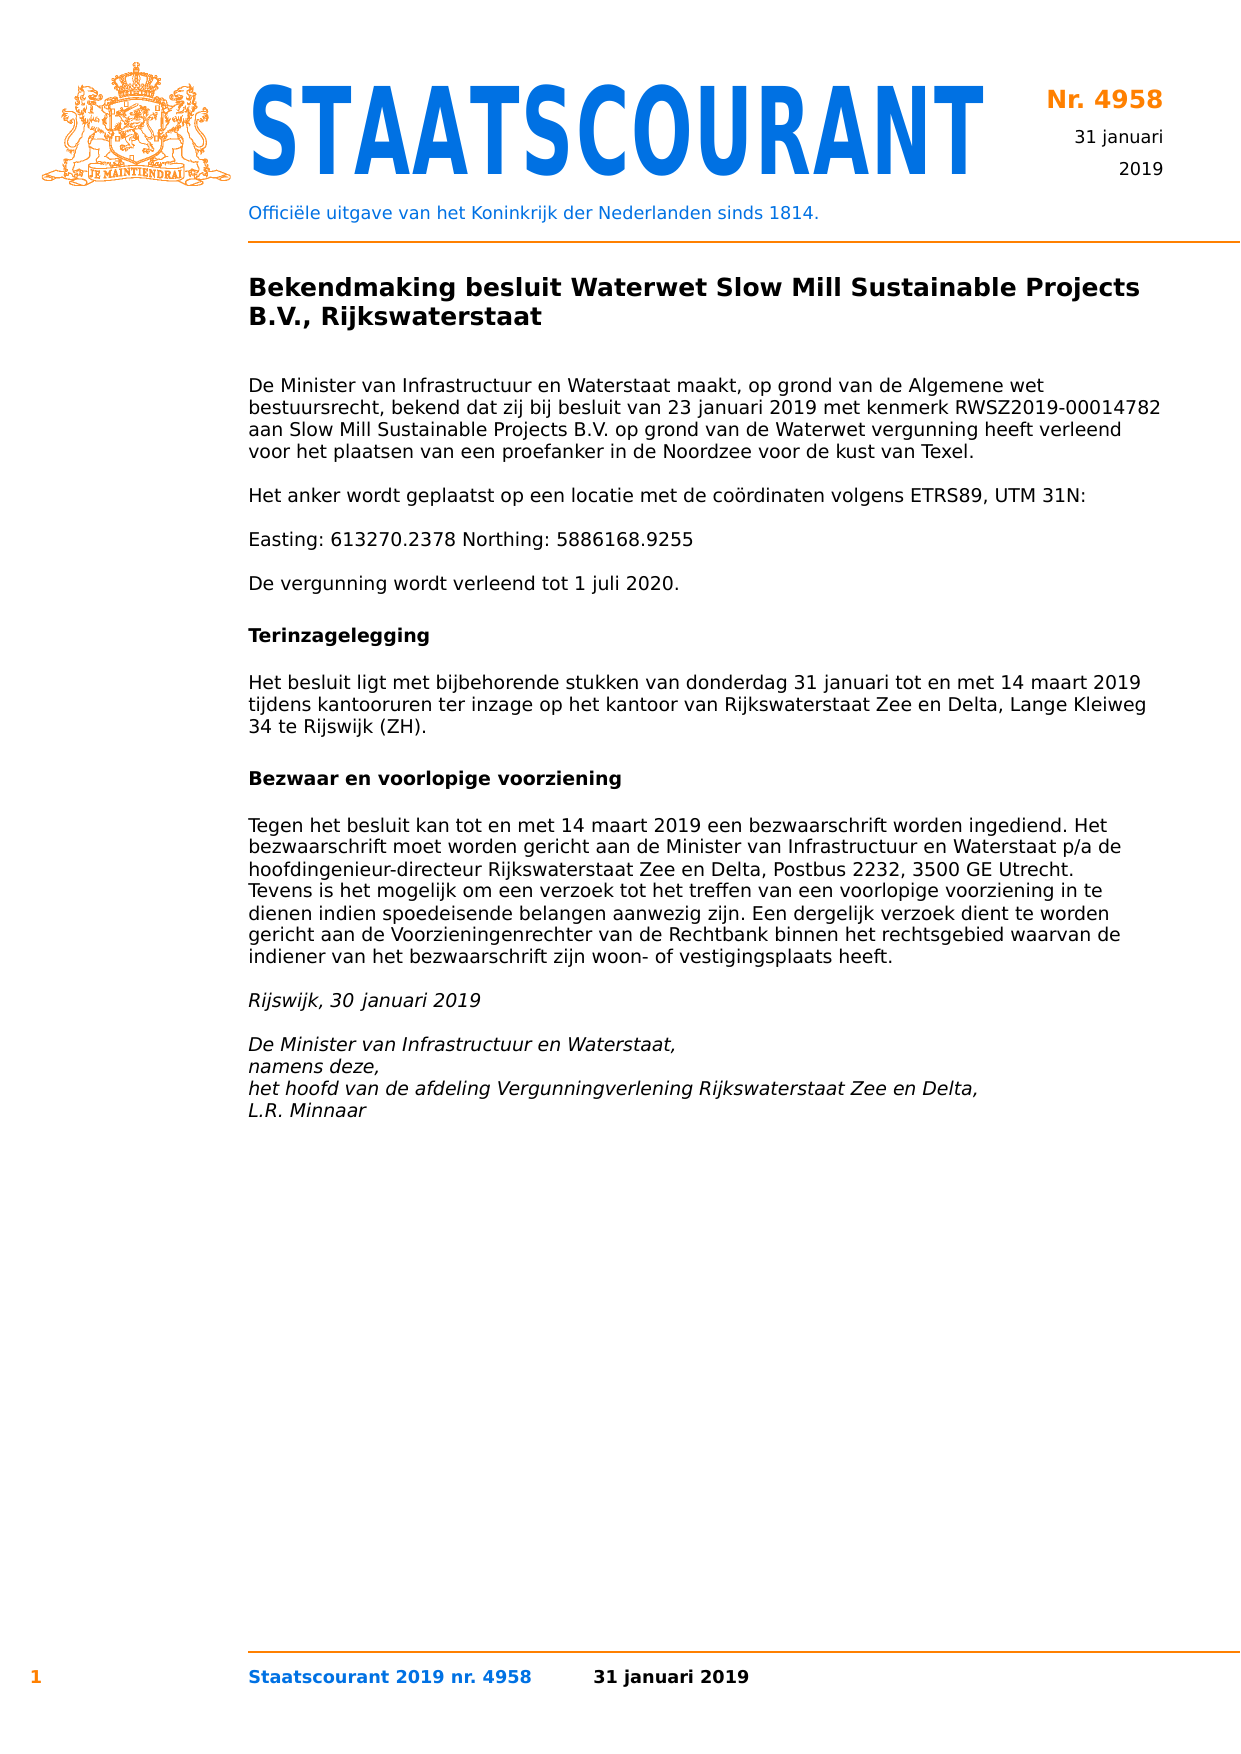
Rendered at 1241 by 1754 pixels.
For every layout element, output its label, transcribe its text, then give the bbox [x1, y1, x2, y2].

text Tevens is het mogelijk om een verzoek tot het treffen van een voorlopige voorziening in te dienen indien spoedeisende belangen aanwezig zijn. Een dergelijk verzoek dient te worden gericht aan de Voorzieningenrechter van de Rechtbank binnen het rechtsgebied waarvan de indiener van het bezwaarschrift zijn woon- of vestigingsplaats heeft. [248, 880, 1163, 968]
subtitle Bezwaar en voorlopige voorziening [248, 767, 1163, 789]
picture [41, 62, 231, 186]
text Het besluit ligt met bijbehorende stukken van donderdag 31 januari tot en met 14 maart 2019 tijdens kantooruren ter inzage op het kantoor van Rijkswaterstaat Zee en Delta, Lange Kleiweg 34 te Rijswijk (ZH). [248, 672, 1163, 737]
text Easting: 613270.2378 Northing: 5886168.9255 [248, 529, 1163, 551]
table_header STAATSCOURANT [248, 62, 998, 203]
text Het anker wordt geplaatst op een locatie met de coördinaten volgens ETRS89, UTM 31N: [248, 485, 1163, 507]
subtitle Terinzagelegging [248, 624, 1163, 647]
table_cell Officiële uitgave van het Koninkrijk der Nederlanden sinds 1814. [248, 203, 1240, 241]
table_cell 2019 [998, 153, 1240, 203]
subtitle Bekendmaking besluit Waterwet Slow Mill Sustainable Projects B.V., Rijkswaterstaat [248, 273, 1163, 331]
text De Minister van Infrastructuur en Waterstaat, namens deze, het hoofd van de afdeling Vergunningverlening Rijkswaterstaat Zee en Delta, L.R. Minnaar [248, 1034, 1163, 1122]
table_header Nr. 4958 [998, 62, 1240, 121]
text Rijswijk, 30 januari 2019 [248, 990, 1163, 1012]
table_header [25, 62, 248, 241]
text De Minister van Infrastructuur en Waterstaat maakt, op grond van de Algemene wet bestuursrecht, bekend dat zij bij besluit van 23 januari 2019 met kenmerk RWSZ2019-00014782 aan Slow Mill Sustainable Projects B.V. op grond van de Waterwet vergunning heeft verleend voor het plaatsen van een proefanker in de Noordzee voor de kust van Texel. [248, 375, 1163, 463]
table_cell 31 januari [998, 121, 1240, 153]
text De vergunning wordt verleend tot 1 juli 2020. [248, 573, 1163, 594]
text Tegen het besluit kan tot en met 14 maart 2019 een bezwaarschrift worden ingediend. Het bezwaarschrift moet worden gericht aan de Minister van Infrastructuur en Waterstaat p/a de hoofdingenieur-directeur Rijkswaterstaat Zee en Delta, Postbus 2232, 3500 GE Utrecht. [248, 814, 1163, 880]
